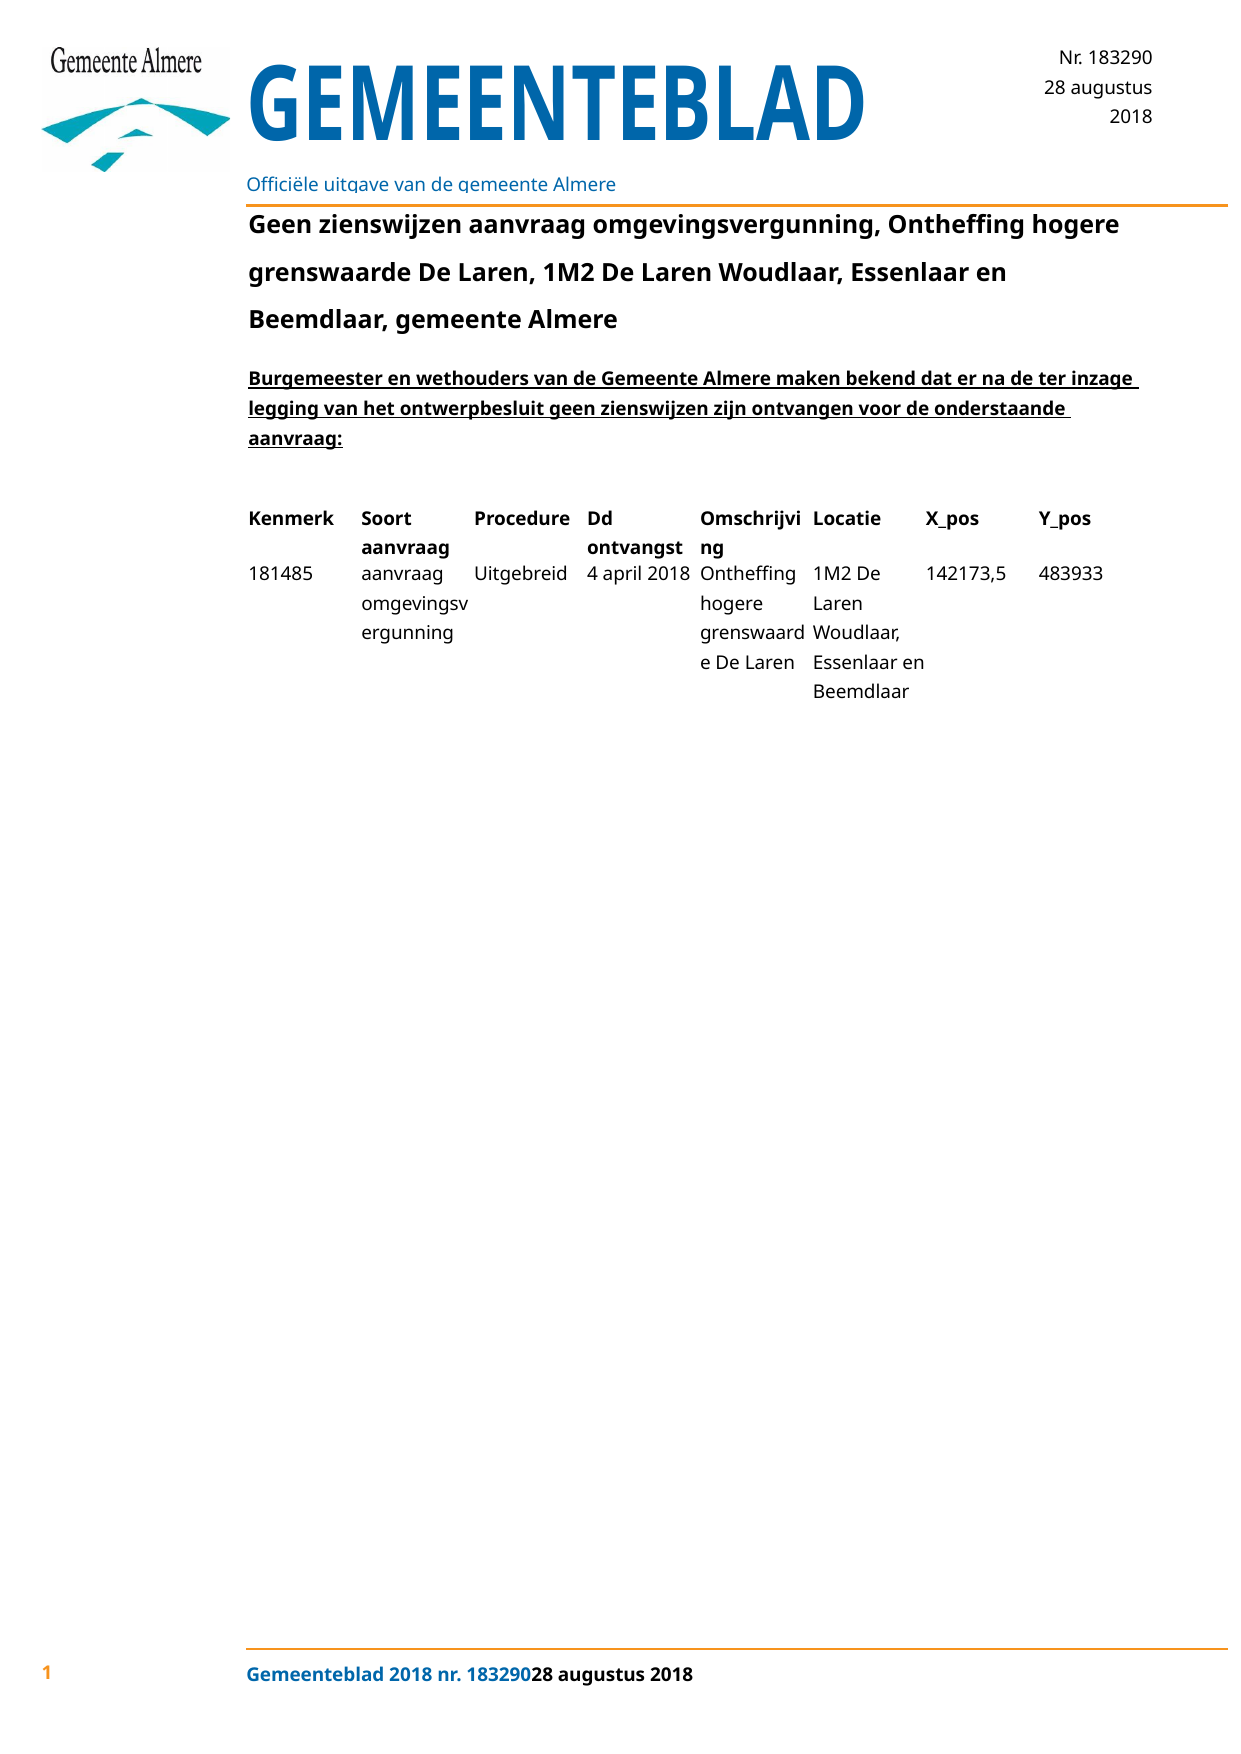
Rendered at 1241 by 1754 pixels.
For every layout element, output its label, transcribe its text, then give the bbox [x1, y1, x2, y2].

table_header Soort aanvraag [361, 505, 474, 560]
table_cell 142173,5 [926, 560, 1038, 704]
table_cell 1M2 De Laren Woudlaar, Essenlaar en Beemdlaar [813, 560, 926, 704]
table_cell aanvraag omgevingsvergunning [361, 560, 474, 704]
table_cell 4 april 2018 [587, 560, 700, 704]
table_cell Uitgebreid [474, 560, 587, 704]
table_header Dd ontvangst [587, 505, 700, 560]
table_cell 181485 [248, 560, 361, 704]
table_header Kenmerk [248, 505, 361, 560]
text Geen zienswijzen aanvraag omgevingsvergunning, Ontheffing hogere grenswaarde De Laren, 1M2 De Laren Woudlaar, Essenlaar en Beemdlaar, gemeente Almere [248, 207, 1152, 336]
picture [41, 47, 231, 172]
text Burgemeester en wethouders van de Gemeente Almere maken bekend dat er na de ter inzage legging van het ontwerpbesluit geen zienswijzen zijn ontvangen voor de onderstaande aanvraag: [248, 366, 1152, 450]
table_cell 483933 [1039, 560, 1152, 704]
table_header Y_pos [1039, 505, 1152, 560]
table_header Locatie [813, 505, 926, 560]
table_header X_pos [926, 505, 1038, 560]
table_cell Ontheffing hogere grenswaarde De Laren [700, 560, 813, 704]
table_header Procedure [474, 505, 587, 560]
table_header Omschrijving [700, 505, 813, 560]
